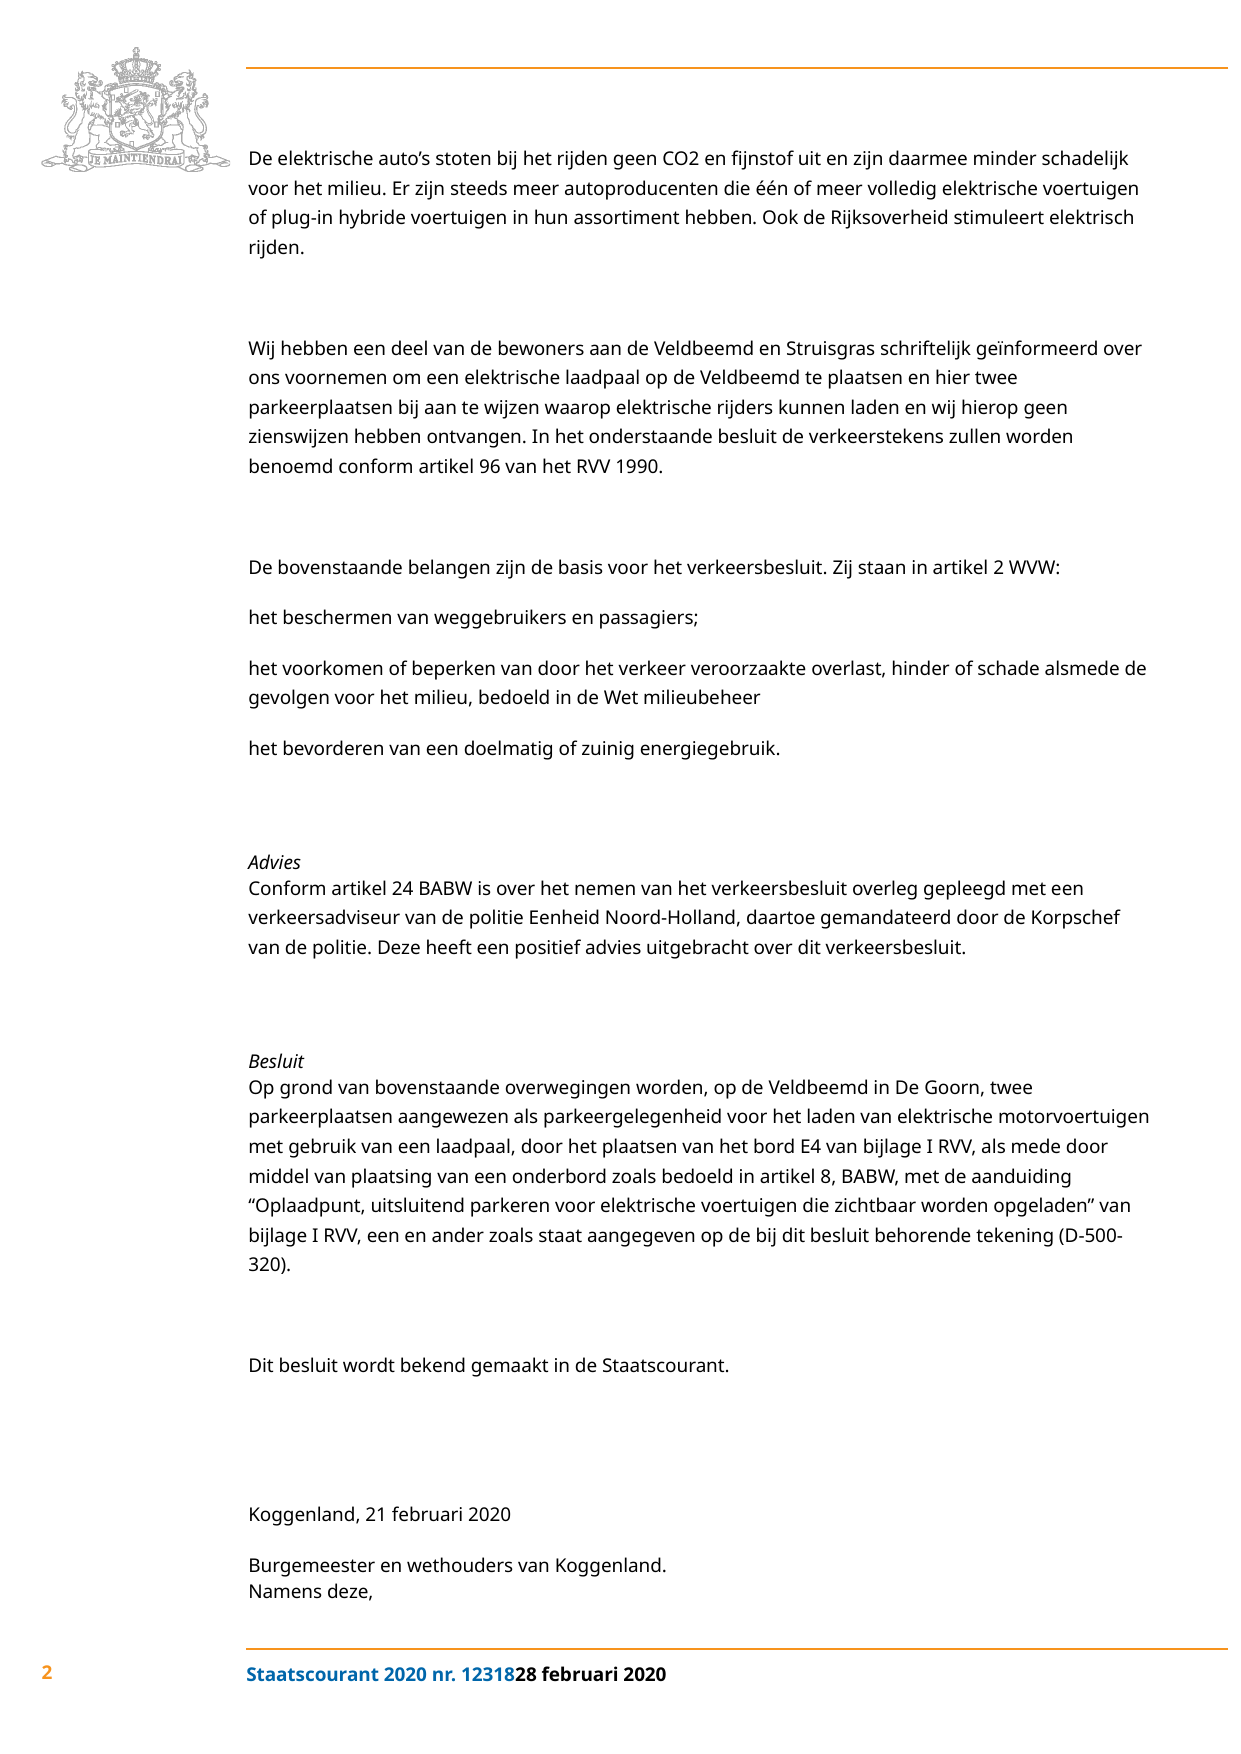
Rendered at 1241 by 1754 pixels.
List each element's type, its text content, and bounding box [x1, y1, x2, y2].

text De bovenstaande belangen zijn de basis voor het verkeersbesluit. Zij staan in artikel 2 WVW: [248, 554, 1152, 580]
text Wij hebben een deel van de bewoners aan de Veldbeemd en Struisgras schriftelijk geïnformeerd over ons voornemen om een elektrische laadpaal op de Veldbeemd te plaatsen en hier twee parkeerplaatsen bij aan te wijzen waarop elektrische rijders kunnen laden en wij hierop geen zienswijzen hebben ontvangen. In het onderstaande besluit de verkeerstekens zullen worden benoemd conform artikel 96 van het RVV 1990. [248, 335, 1152, 479]
text Koggenland, 21 februari 2020 [248, 1501, 1152, 1527]
text het voorkomen of beperken van door het verkeer veroorzaakte overlast, hinder of schade alsmede de gevolgen voor het milieu, bedoeld in de Wet milieubeheer [248, 655, 1152, 710]
text Namens deze, [248, 1578, 1152, 1604]
text Op grond van bovenstaande overwegingen worden, op de Veldbeemd in De Goorn, twee parkeerplaatsen aangewezen als parkeergelegenheid voor het laden van elektrische motorvoertuigen met gebruik van een laadpaal, door het plaatsen van het bord E4 van bijlage I RVV, als mede door middel van plaatsing van een onderbord zoals bedoeld in artikel 8, BABW, met de aanduiding “Oplaadpunt, uitsluitend parkeren voor elektrische voertuigen die zichtbaar worden opgeladen” van bijlage I RVV, een en ander zoals staat aangegeven op de bij dit besluit behorende tekening (D-500-320). [248, 1074, 1152, 1277]
text Burgemeester en wethouders van Koggenland. [248, 1553, 1152, 1578]
text Conform artikel 24 BABW is over het nemen van het verkeersbesluit overleg gepleegd met een verkeersadviseur van de politie Eenheid Noord-Holland, daartoe gemandateerd door de Korpschef van de politie. Deze heeft een positief advies uitgebracht over dit verkeersbesluit. [248, 875, 1152, 960]
text Besluit [248, 1048, 1152, 1074]
text Advies [248, 849, 1152, 875]
text De elektrische auto’s stoten bij het rijden geen CO2 en fijnstof uit en zijn daarmee minder schadelijk voor het milieu. Er zijn steeds meer autoproducenten die één of meer volledig elektrische voertuigen of plug-in hybride voertuigen in hun assortiment hebben. Ook de Rijksoverheid stimuleert elektrisch rijden. [248, 145, 1152, 260]
text het bevorderen van een doelmatig of zuinig energiegebruik. [248, 735, 1152, 761]
text Dit besluit wordt bekend gemaakt in de Staatscourant. [248, 1352, 1152, 1378]
picture [41, 47, 231, 172]
text het beschermen van weggebruikers en passagiers; [248, 604, 1152, 630]
